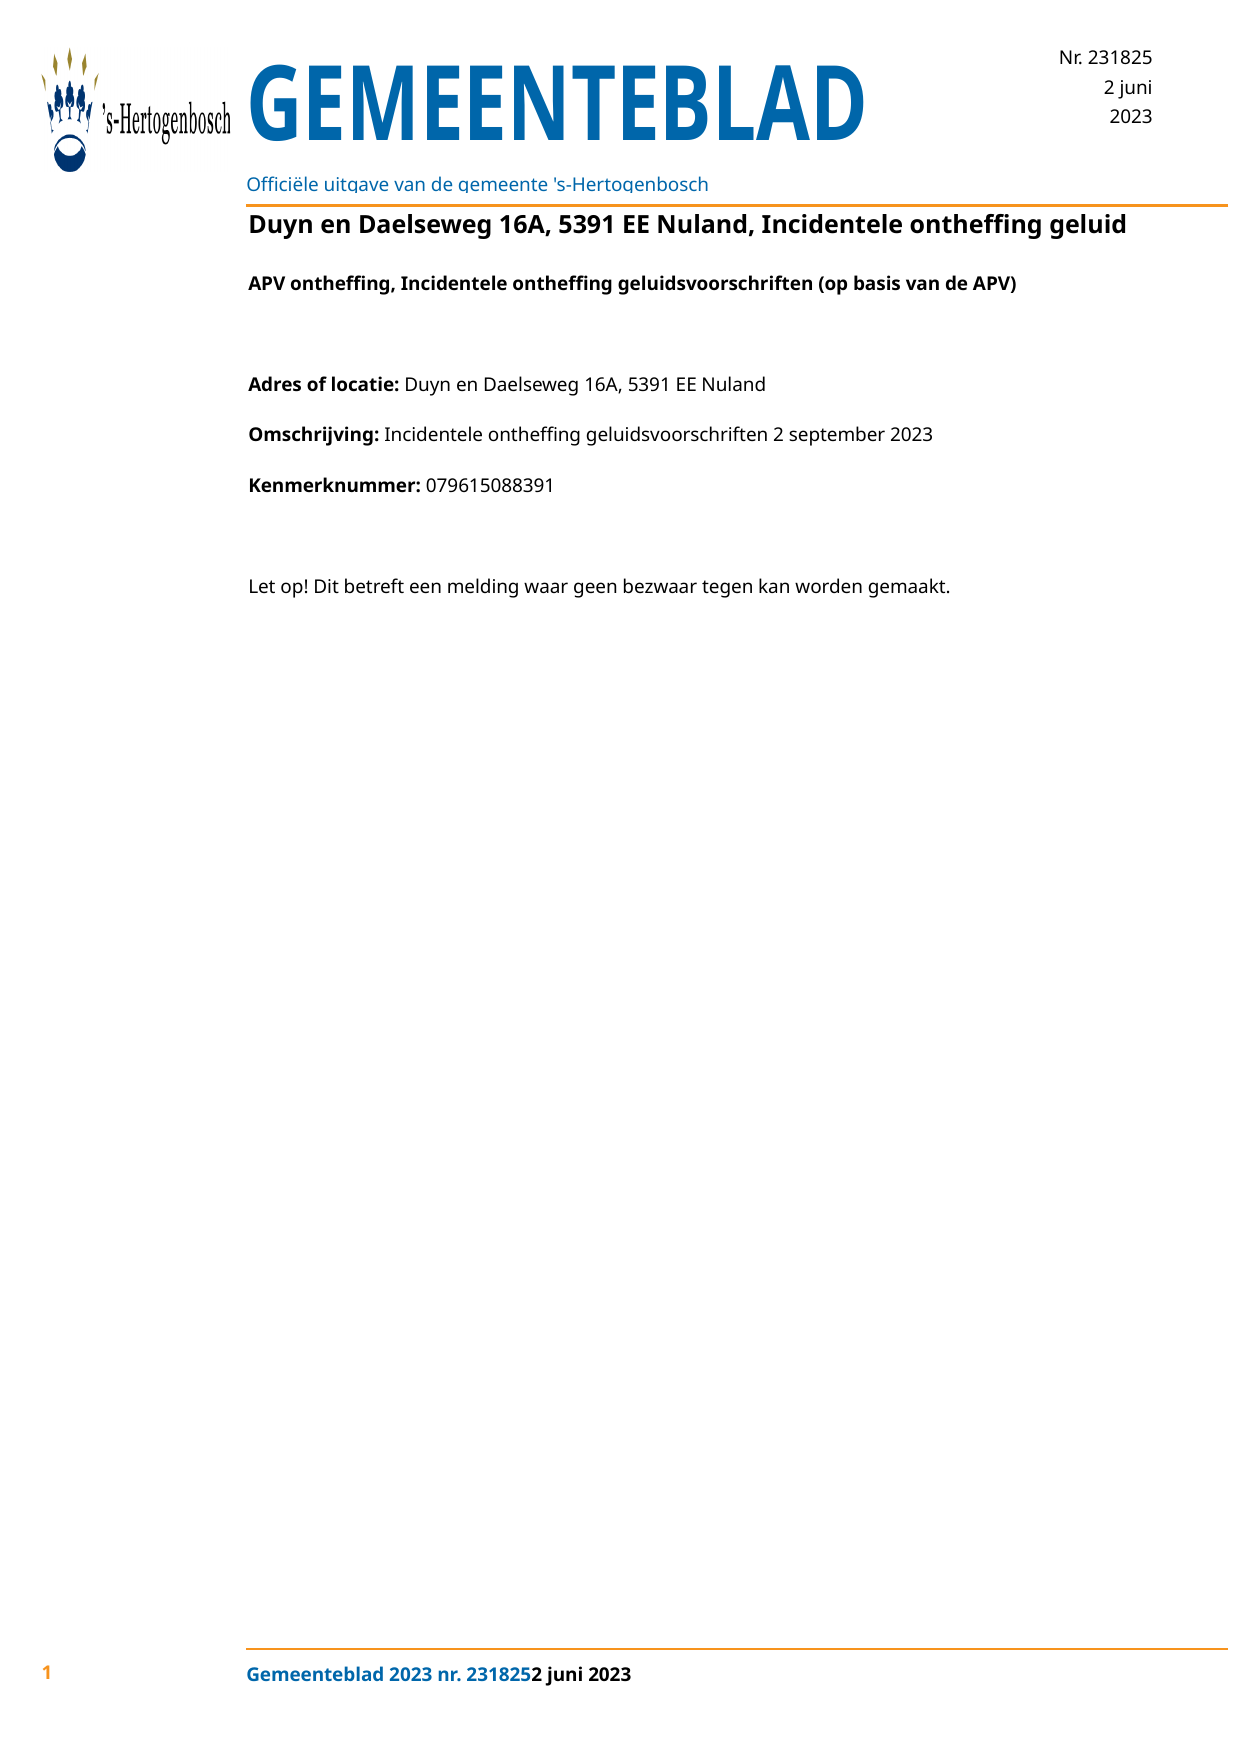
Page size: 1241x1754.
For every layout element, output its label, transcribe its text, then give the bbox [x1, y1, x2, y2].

picture [41, 47, 231, 172]
text Duyn en Daelseweg 16A, 5391 EE Nuland, Incidentele ontheffing geluid [248, 207, 1152, 241]
text Adres of locatie: Duyn en Daelseweg 16A, 5391 EE Nuland [248, 371, 1152, 397]
text Omschrijving: Incidentele ontheffing geluidsvoorschriften 2 september 2023 [248, 422, 1152, 447]
text APV ontheffing, Incidentele ontheffing geluidsvoorschriften (op basis van de APV) [248, 270, 1152, 296]
text Let op! Dit betreft een melding waar geen bezwaar tegen kan worden gemaakt. [248, 573, 1152, 598]
text Kenmerknummer: 079615088391 [248, 472, 1152, 498]
